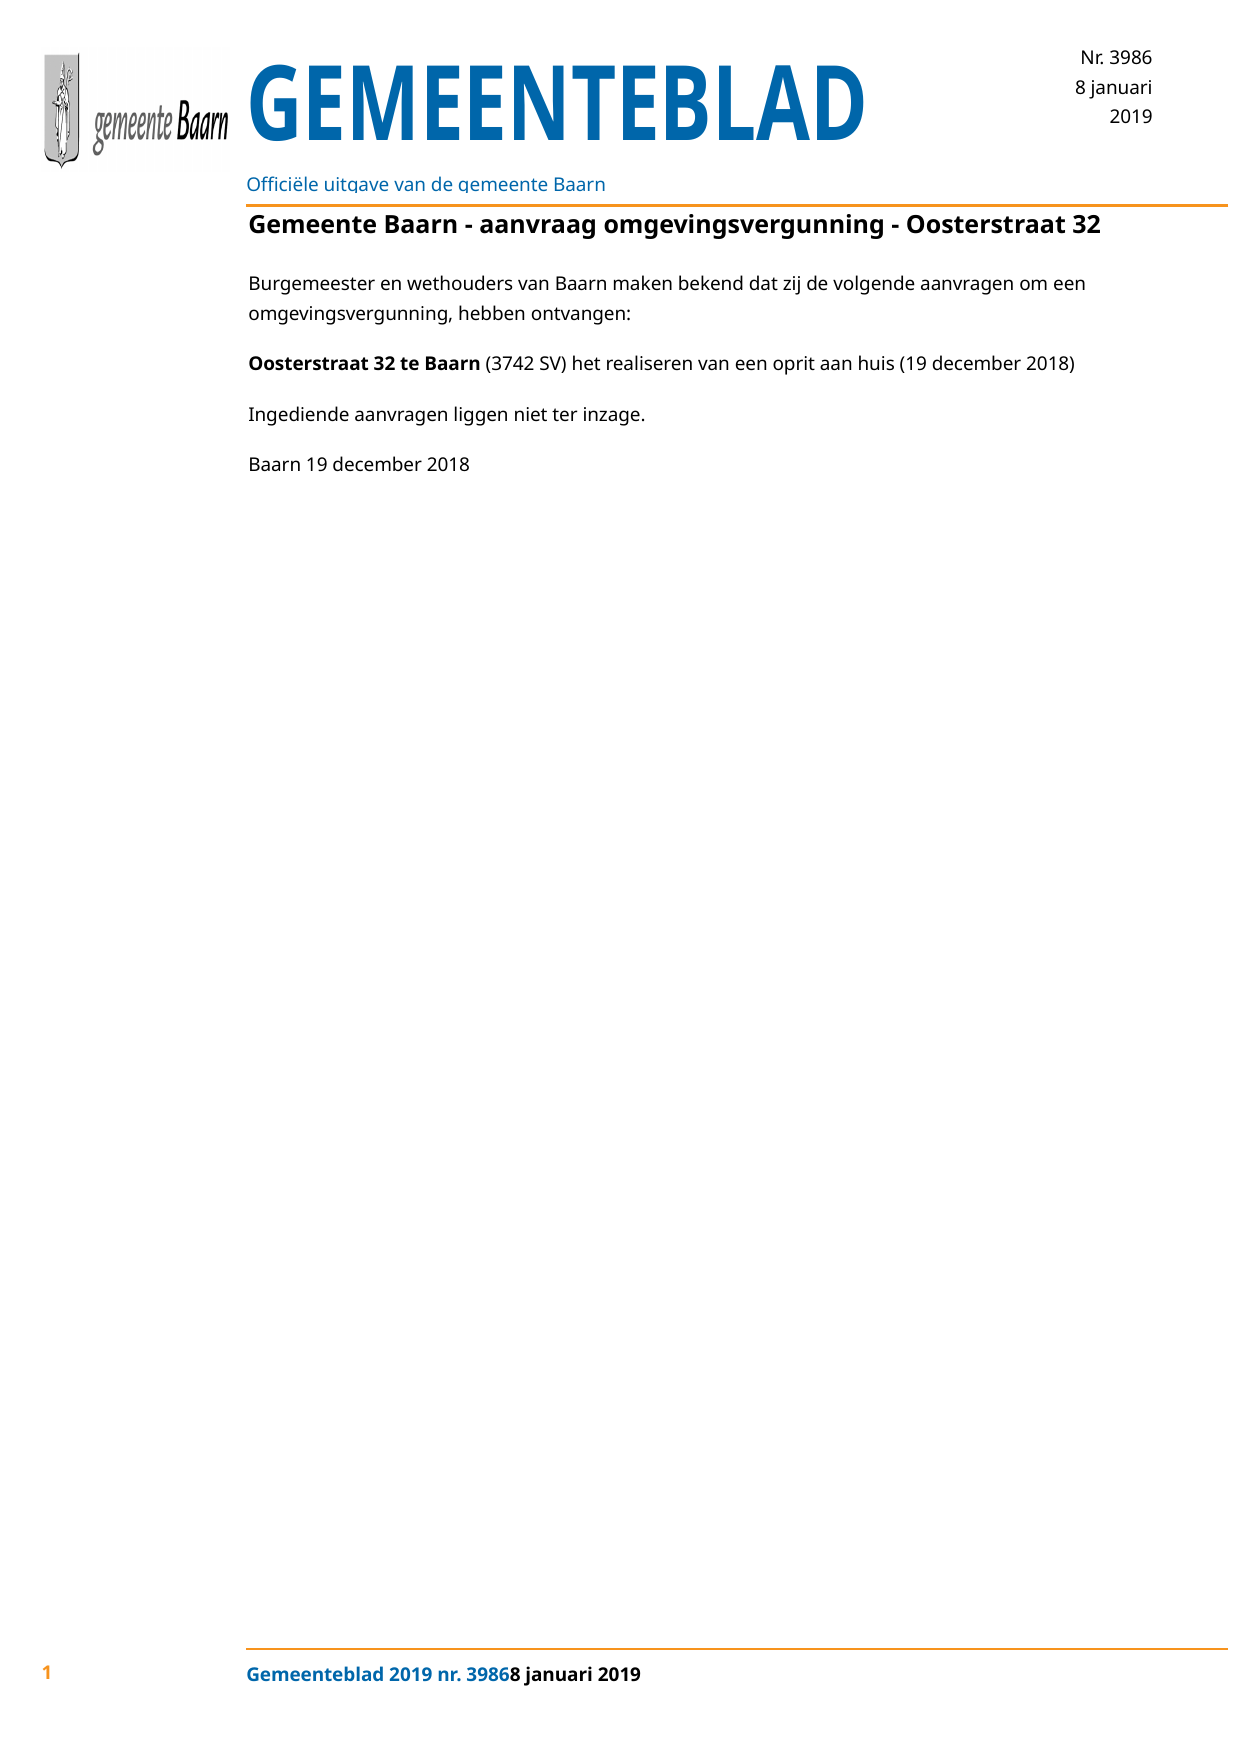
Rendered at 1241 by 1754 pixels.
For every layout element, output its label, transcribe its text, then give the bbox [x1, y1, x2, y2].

text Burgemeester en wethouders van Baarn maken bekend dat zij de volgende aanvragen om een omgevingsvergunning, hebben ontvangen: [248, 270, 1152, 326]
text Ingediende aanvragen liggen niet ter inzage. [248, 401, 1152, 426]
text Gemeente Baarn - aanvraag omgevingsvergunning - Oosterstraat 32 [248, 207, 1152, 241]
text Oosterstraat 32 te Baarn (3742 SV) het realiseren van een oprit aan huis (19 december 2018) [248, 350, 1152, 376]
text Baarn 19 december 2018 [248, 451, 1152, 477]
picture [41, 47, 231, 172]
